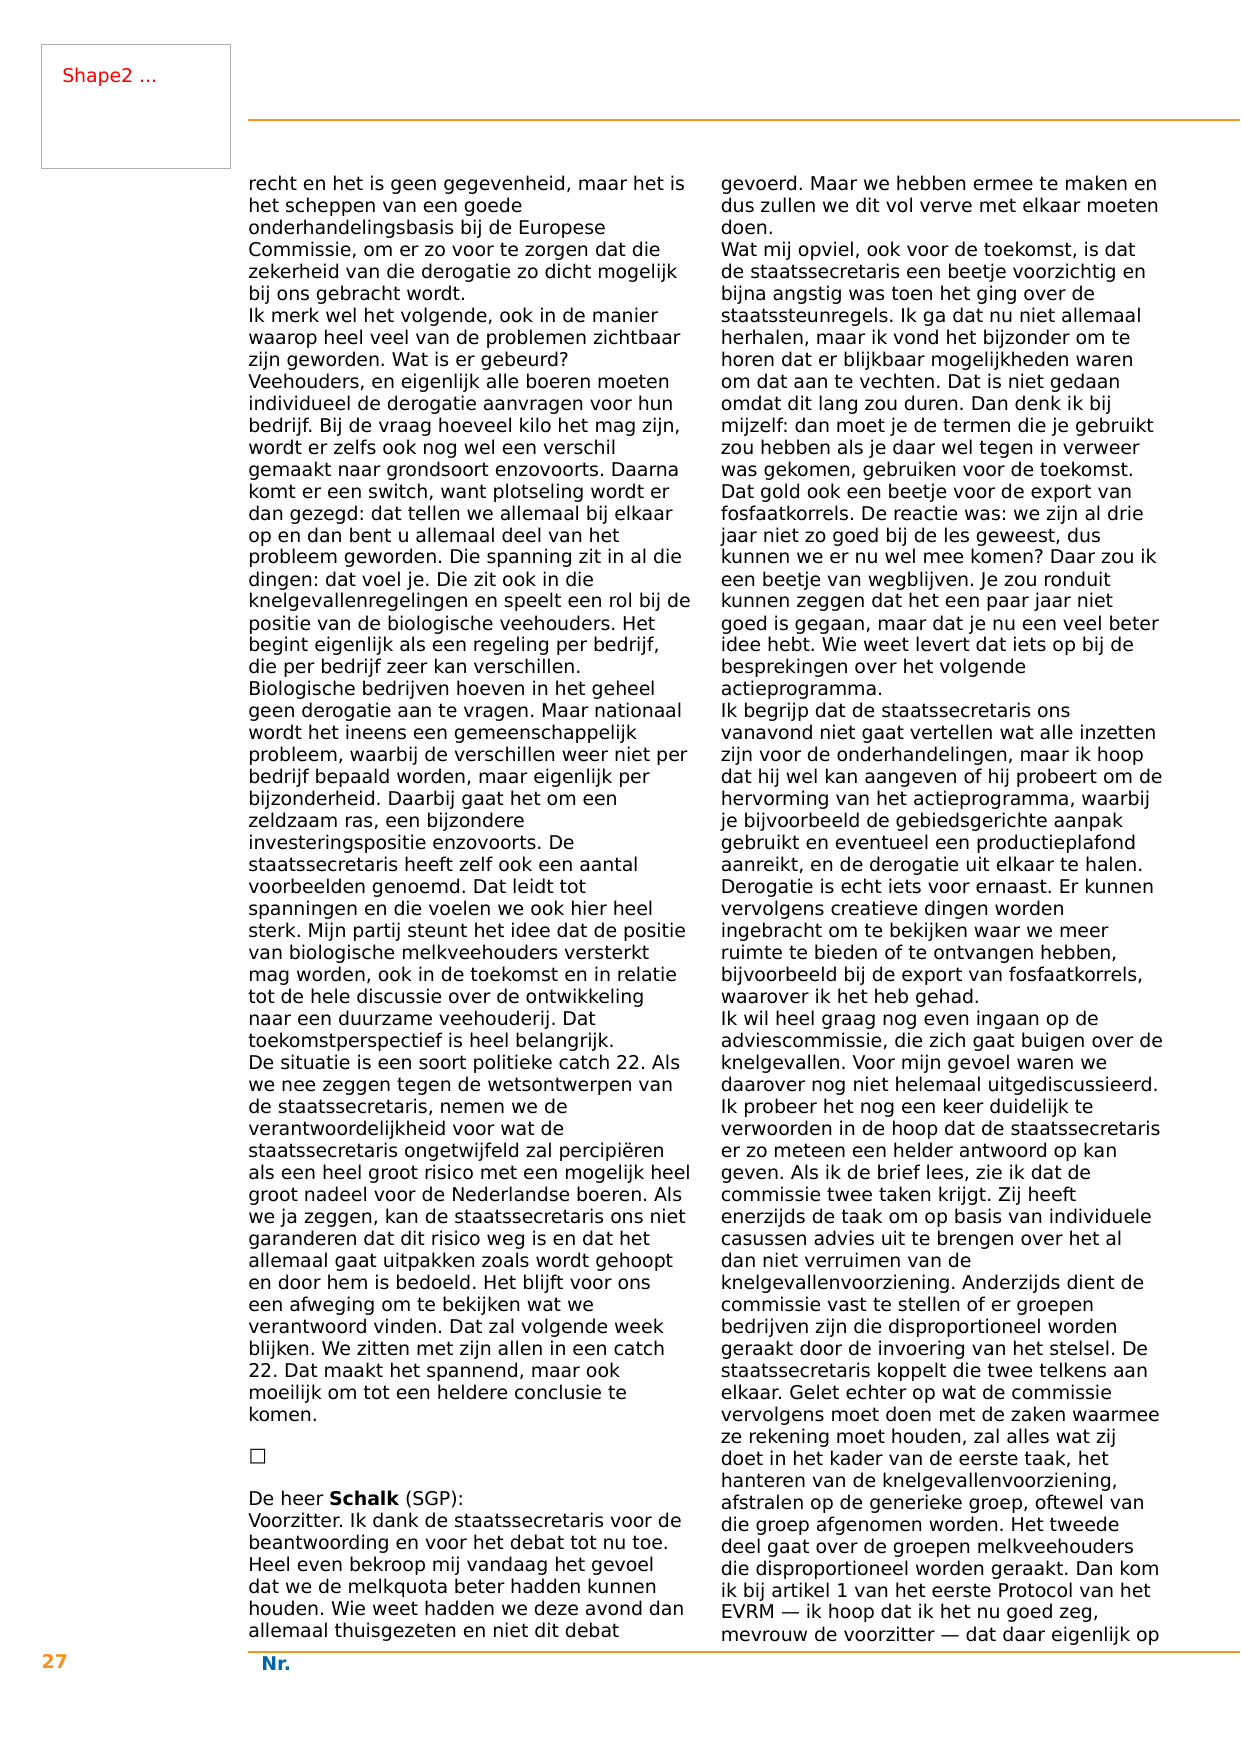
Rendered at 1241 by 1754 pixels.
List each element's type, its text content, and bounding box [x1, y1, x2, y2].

text recht en het is geen gegevenheid, maar het is het scheppen van een goede onderhandelingsbasis bij de Europese Commissie, om er zo voor te zorgen dat die zekerheid van die derogatie zo dicht mogelijk bij ons gebracht wordt. [248, 173, 691, 305]
text De situatie is een soort politieke catch 22. Als we nee zeggen tegen de wetsontwerpen van de staatssecretaris, nemen we de verantwoordelijkheid voor wat de staatssecretaris ongetwijfeld zal percipiëren als een heel groot risico met een mogelijk heel groot nadeel voor de Nederlandse boeren. Als we ja zeggen, kan de staatssecretaris ons niet garanderen dat dit risico weg is en dat het allemaal gaat uitpakken zoals wordt gehoopt en door hem is bedoeld. Het blijft voor ons een afweging om te bekijken wat we verantwoord vinden. Dat zal volgende week blijken. We zitten met zijn allen in een catch 22. Dat maakt het spannend, maar ook moeilijk om tot een heldere conclusie te komen. [248, 1052, 691, 1426]
text ⬜ [248, 1446, 691, 1468]
text Voorzitter. Ik dank de staatssecretaris voor de beantwoording en voor het debat tot nu toe. Heel even bekroop mij vandaag het gevoel dat we de melkquota beter hadden kunnen houden. Wie weet hadden we deze avond dan allemaal thuisgezeten en niet dit debat [248, 1509, 691, 1641]
text gevoerd. Maar we hebben ermee te maken en dus zullen we dit vol verve met elkaar moeten doen. [721, 173, 1163, 239]
text Ik begrijp dat de staatssecretaris ons vanavond niet gaat vertellen wat alle inzetten zijn voor de onderhandelingen, maar ik hoop dat hij wel kan aangeven of hij probeert om de hervorming van het actieprogramma, waarbij je bijvoorbeeld de gebiedsgerichte aanpak gebruikt en eventueel een productieplafond aanreikt, en de derogatie uit elkaar te halen. Derogatie is echt iets voor ernaast. Er kunnen vervolgens creatieve dingen worden ingebracht om te bekijken waar we meer ruimte te bieden of te ontvangen hebben, bijvoorbeeld bij de export van fosfaatkorrels, waarover ik het heb gehad. [721, 700, 1163, 1008]
text De heer Schalk (SGP): [248, 1488, 691, 1509]
text Wat mij opviel, ook voor de toekomst, is dat de staatssecretaris een beetje voorzichtig en bijna angstig was toen het ging over de staatssteunregels. Ik ga dat nu niet allemaal herhalen, maar ik vond het bijzonder om te horen dat er blijkbaar mogelijkheden waren om dat aan te vechten. Dat is niet gedaan omdat dit lang zou duren. Dan denk ik bij mijzelf: dan moet je de termen die je gebruikt zou hebben als je daar wel tegen in verweer was gekomen, gebruiken voor de toekomst. Dat gold ook een beetje voor de export van fosfaatkorrels. De reactie was: we zijn al drie jaar niet zo goed bij de les geweest, dus kunnen we er nu wel mee komen? Daar zou ik een beetje van wegblijven. Je zou ronduit kunnen zeggen dat het een paar jaar niet goed is gegaan, maar dat je nu een veel beter idee hebt. Wie weet levert dat iets op bij de besprekingen over het volgende actieprogramma. [721, 239, 1163, 700]
text Ik merk wel het volgende, ook in de manier waarop heel veel van de problemen zichtbaar zijn geworden. Wat is er gebeurd? Veehouders, en eigenlijk alle boeren moeten individueel de derogatie aanvragen voor hun bedrijf. Bij de vraag hoeveel kilo het mag zijn, wordt er zelfs ook nog wel een verschil gemaakt naar grondsoort enzovoorts. Daarna komt er een switch, want plotseling wordt er dan gezegd: dat tellen we allemaal bij elkaar op en dan bent u allemaal deel van het probleem geworden. Die spanning zit in al die dingen: dat voel je. Die zit ook in die knelgevallenregelingen en speelt een rol bij de positie van de biologische veehouders. Het begint eigenlijk als een regeling per bedrijf, die per bedrijf zeer kan verschillen. Biologische bedrijven hoeven in het geheel geen derogatie aan te vragen. Maar nationaal wordt het ineens een gemeenschappelijk probleem, waarbij de verschillen weer niet per bedrijf bepaald worden, maar eigenlijk per bijzonderheid. Daarbij gaat het om een zeldzaam ras, een bijzondere investeringspositie enzovoorts. De staatssecretaris heeft zelf ook een aantal voorbeelden genoemd. Dat leidt tot spanningen en die voelen we ook hier heel sterk. Mijn partij steunt het idee dat de positie van biologische melkveehouders versterkt mag worden, ook in de toekomst en in relatie tot de hele discussie over de ontwikkeling naar een duurzame veehouderij. Dat toekomstperspectief is heel belangrijk. [248, 305, 691, 1052]
text Ik wil heel graag nog even ingaan op de adviescommissie, die zich gaat buigen over de knelgevallen. Voor mijn gevoel waren we daarover nog niet helemaal uitgediscussieerd. Ik probeer het nog een keer duidelijk te verwoorden in de hoop dat de staatssecretaris er zo meteen een helder antwoord op kan geven. Als ik de brief lees, zie ik dat de commissie twee taken krijgt. Zij heeft enerzijds de taak om op basis van individuele casussen advies uit te brengen over het al dan niet verruimen van de knelgevallenvoorziening. Anderzijds dient de commissie vast te stellen of er groepen bedrijven zijn die disproportioneel worden geraakt door de invoering van het stelsel. De staatssecretaris koppelt die twee telkens aan elkaar. Gelet echter op wat de commissie vervolgens moet doen met de zaken waarmee ze rekening moet houden, zal alles wat zij doet in het kader van de eerste taak, het hanteren van de knelgevallenvoorziening, afstralen op de generieke groep, oftewel van die groep afgenomen worden. Het tweede deel gaat over de groepen melkveehouders die disproportioneel worden geraakt. Dan kom ik bij artikel 1 van het eerste Protocol van het EVRM — ik hoop dat ik het nu goed zeg, mevrouw de voorzitter — dat daar eigenlijk op [721, 1008, 1163, 1645]
